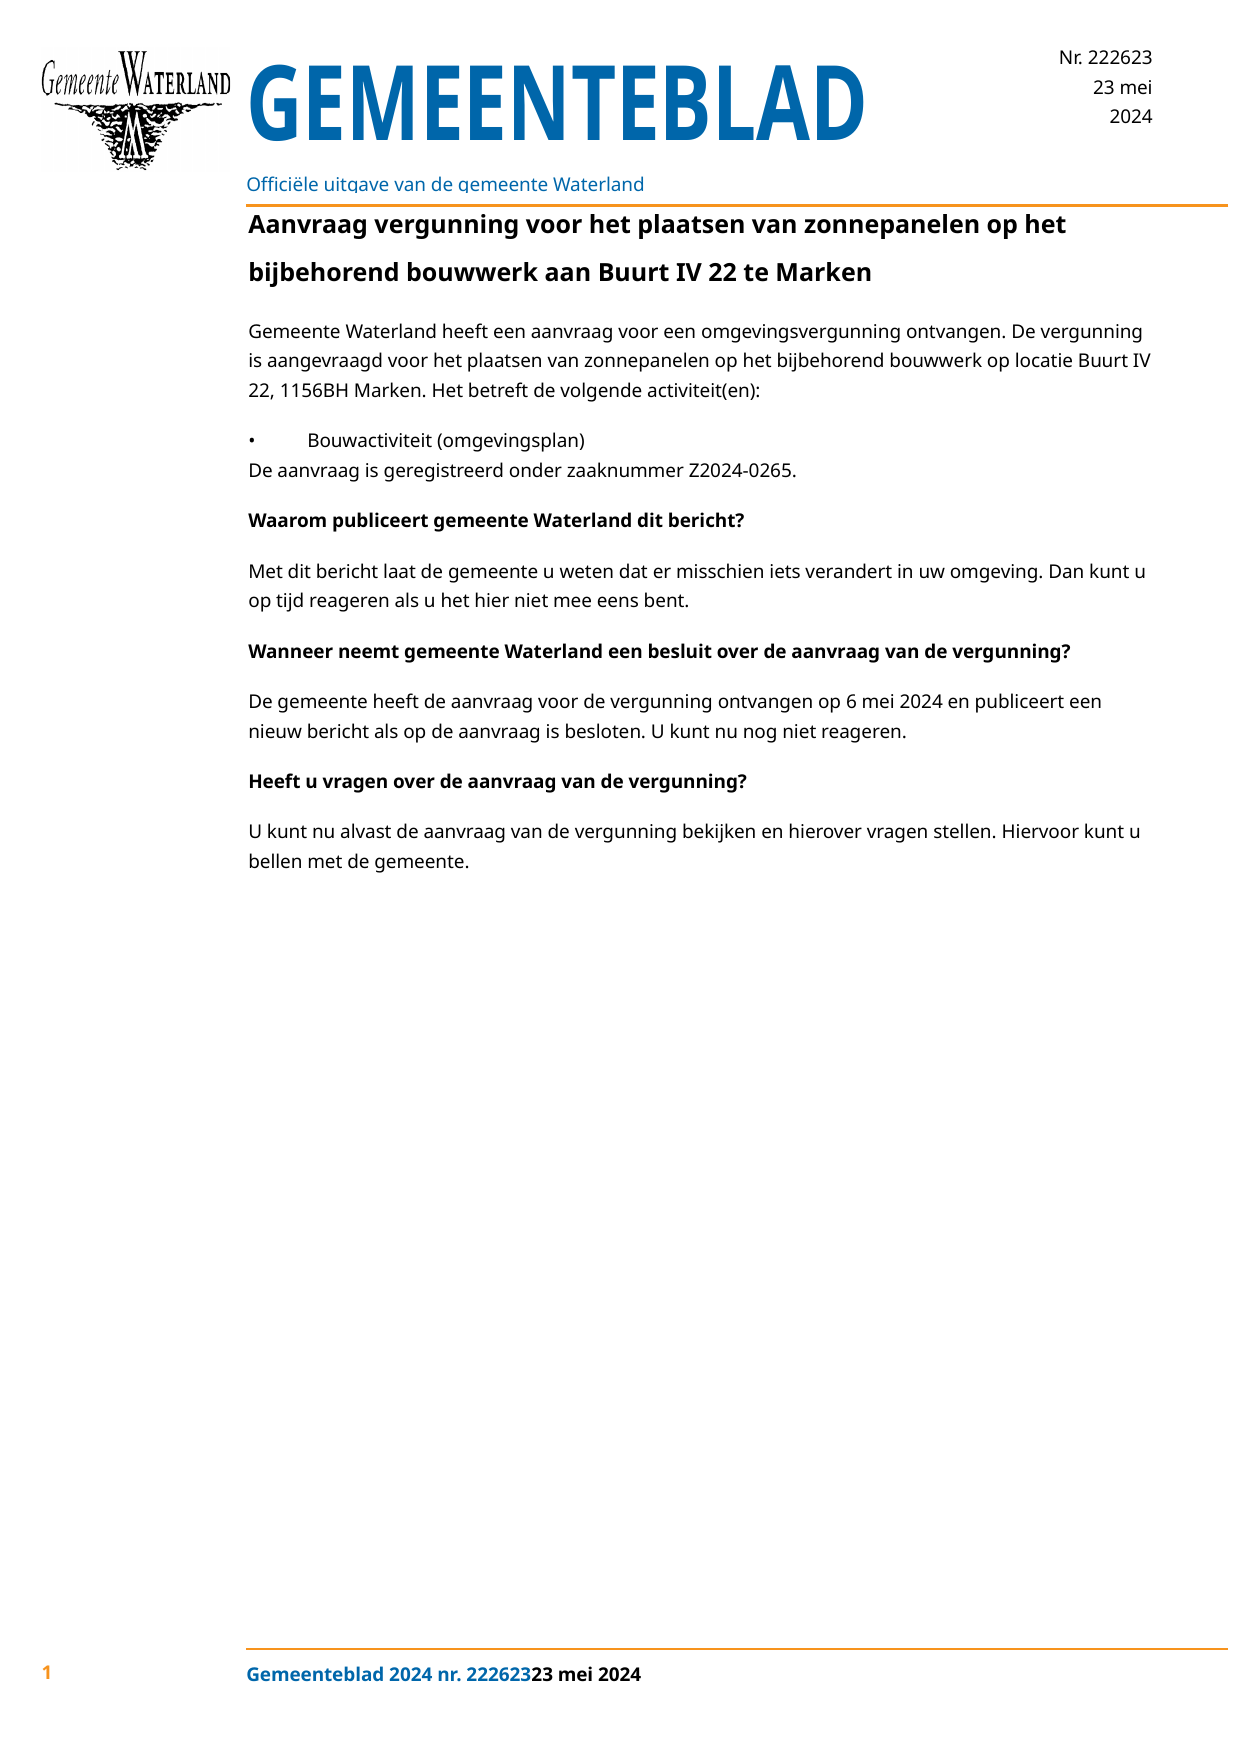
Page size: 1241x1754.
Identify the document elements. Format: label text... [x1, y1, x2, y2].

text Wanneer neemt gemeente Waterland een besluit over de aanvraag van de vergunning? [248, 638, 1152, 664]
text U kunt nu alvast de aanvraag van de vergunning bekijken en hierover vragen stellen. Hiervoor kunt u bellen met de gemeente. [248, 819, 1152, 874]
text De aanvraag is geregistreerd onder zaaknummer Z2024-0265. [248, 457, 1152, 483]
text Aanvraag vergunning voor het plaatsen van zonnepanelen op het bijbehorend bouwwerk aan Buurt IV 22 te Marken [248, 207, 1152, 288]
picture [41, 47, 231, 172]
list Bouwactiviteit (omgevingsplan) [248, 427, 1152, 453]
text Gemeente Waterland heeft een aanvraag voor een omgevingsvergunning ontvangen. De vergunning is aangevraagd voor het plaatsen van zonnepanelen op het bijbehorend bouwwerk op locatie Buurt IV 22, 1156BH Marken. Het betreft de volgende activiteit(en): [248, 318, 1152, 403]
text Waarom publiceert gemeente Waterland dit bericht? [248, 507, 1152, 533]
text Met dit bericht laat de gemeente u weten dat er misschien iets verandert in uw omgeving. Dan kunt u op tijd reageren als u het hier niet mee eens bent. [248, 558, 1152, 613]
text De gemeente heeft de aanvraag voor de vergunning ontvangen op 6 mei 2024 en publiceert een nieuw bericht als op de aanvraag is besloten. U kunt nu nog niet reageren. [248, 688, 1152, 744]
text Heeft u vragen over de aanvraag van de vergunning? [248, 768, 1152, 794]
